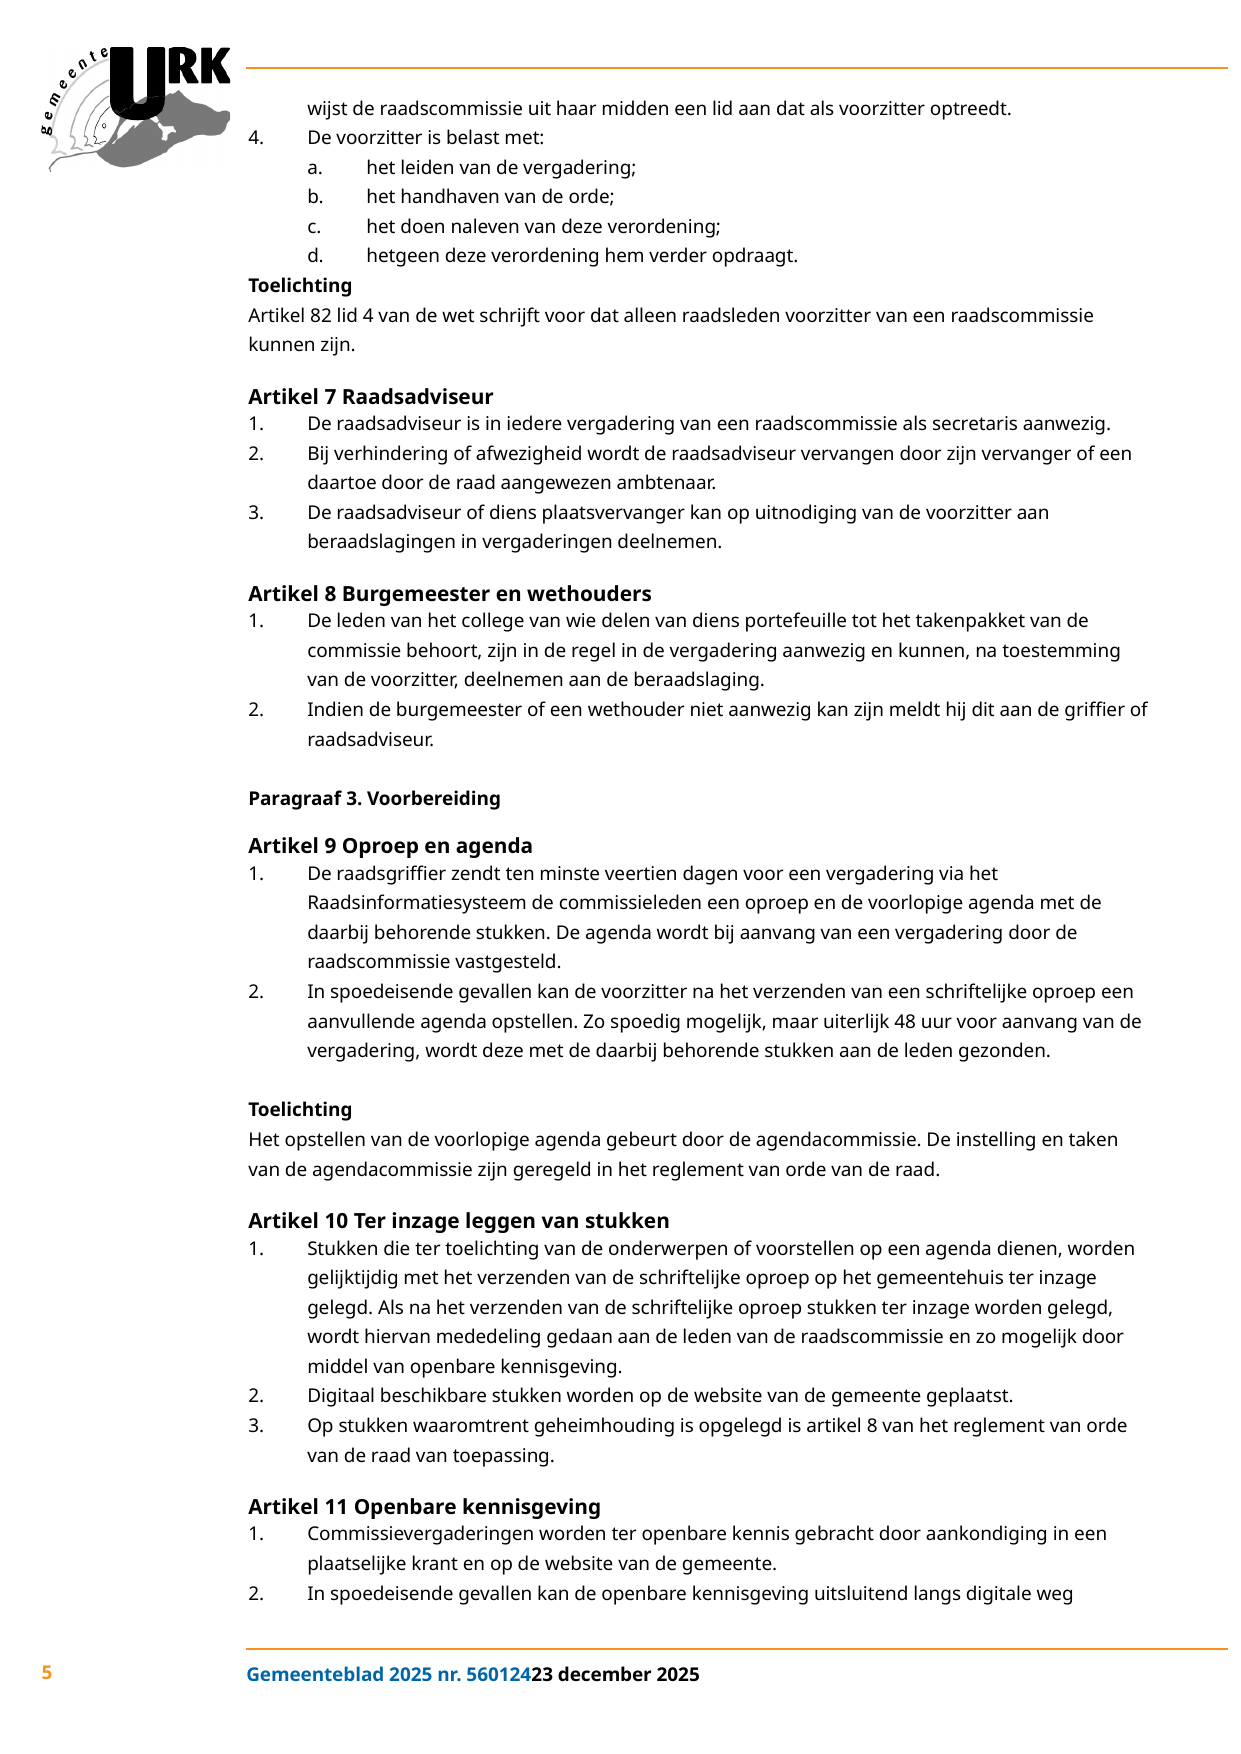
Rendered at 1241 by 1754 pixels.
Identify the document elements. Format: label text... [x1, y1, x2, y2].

list De voorzitter is belast met: [248, 124, 1152, 150]
text Artikel 8 Burgemeester en wethouders [248, 579, 1152, 607]
text Artikel 10 Ter inzage leggen van stukken [248, 1206, 1152, 1235]
list Bij verhindering of afwezigheid wordt de raadsadviseur vervangen door zijn vervanger of een daartoe door de raad aangewezen ambtenaar. [248, 440, 1152, 495]
text Paragraaf 3. Voorbereiding [248, 785, 1152, 811]
text Artikel 11 Openbare kennisgeving [248, 1492, 1152, 1521]
list In spoedeisende gevallen kan de openbare kennisgeving uitsluitend langs digitale weg [248, 1580, 1152, 1606]
list het doen naleven van deze verordening; [307, 213, 1152, 239]
text Artikel 7 Raadsadviseur [248, 382, 1152, 410]
list hetgeen deze verordening hem verder opdraagt. [307, 243, 1152, 268]
picture [41, 47, 231, 172]
text Toelichting [248, 272, 1152, 298]
list het leiden van de vergadering; [307, 154, 1152, 180]
list het handhaven van de orde; [307, 183, 1152, 209]
list In spoedeisende gevallen kan de voorzitter na het verzenden van een schriftelijke oproep een aanvullende agenda opstellen. Zo spoedig mogelijk, maar uiterlijk 48 uur voor aanvang van de vergadering, wordt deze met de daarbij behorende stukken aan de leden gezonden. [248, 978, 1152, 1063]
list De raadsadviseur is in iedere vergadering van een raadscommissie als secretaris aanwezig. [248, 410, 1152, 436]
text Het opstellen van de voorlopige agenda gebeurt door de agendacommissie. De instelling en taken van de agendacommissie zijn geregeld in het reglement van orde van de raad. [248, 1126, 1152, 1182]
text Toelichting [248, 1097, 1152, 1122]
list wijst de raadscommissie uit haar midden een lid aan dat als voorzitter optreedt. [248, 95, 1152, 121]
list De leden van het college van wie delen van diens portefeuille tot het takenpakket van de commissie behoort, zijn in de regel in de vergadering aanwezig en kunnen, na toestemming van de voorzitter, deelnemen aan de beraadslaging. [248, 607, 1152, 692]
list De raadsgriffier zendt ten minste veertien dagen voor een vergadering via het Raadsinformatiesysteem de commissieleden een oproep en de voorlopige agenda met de daarbij behorende stukken. De agenda wordt bij aanvang van een vergadering door de raadscommissie vastgesteld. [248, 860, 1152, 974]
list Op stukken waaromtrent geheimhouding is opgelegd is artikel 8 van het reglement van orde van de raad van toepassing. [248, 1412, 1152, 1467]
text Artikel 82 lid 4 van de wet schrijft voor dat alleen raadsleden voorzitter van een raadscommissie kunnen zijn. [248, 302, 1152, 357]
list Stukken die ter toelichting van de onderwerpen of voorstellen op een agenda dienen, worden gelijktijdig met het verzenden van de schriftelijke oproep op het gemeentehuis ter inzage gelegd. Als na het verzenden van de schriftelijke oproep stukken ter inzage worden gelegd, wordt hiervan mededeling gedaan aan de leden van de raadscommissie en zo mogelijk door middel van openbare kennisgeving. [248, 1235, 1152, 1379]
text Artikel 9 Oproep en agenda [248, 832, 1152, 860]
list De raadsadviseur of diens plaatsvervanger kan op uitnodiging van de voorzitter aan beraadslagingen in vergaderingen deelnemen. [248, 499, 1152, 554]
list Indien de burgemeester of een wethouder niet aanwezig kan zijn meldt hij dit aan de griffier of raadsadviseur. [248, 696, 1152, 752]
list Digitaal beschikbare stukken worden op de website van de gemeente geplaatst. [248, 1383, 1152, 1408]
list Commissievergaderingen worden ter openbare kennis gebracht door aankondiging in een plaatselijke krant en op de website van de gemeente. [248, 1521, 1152, 1576]
